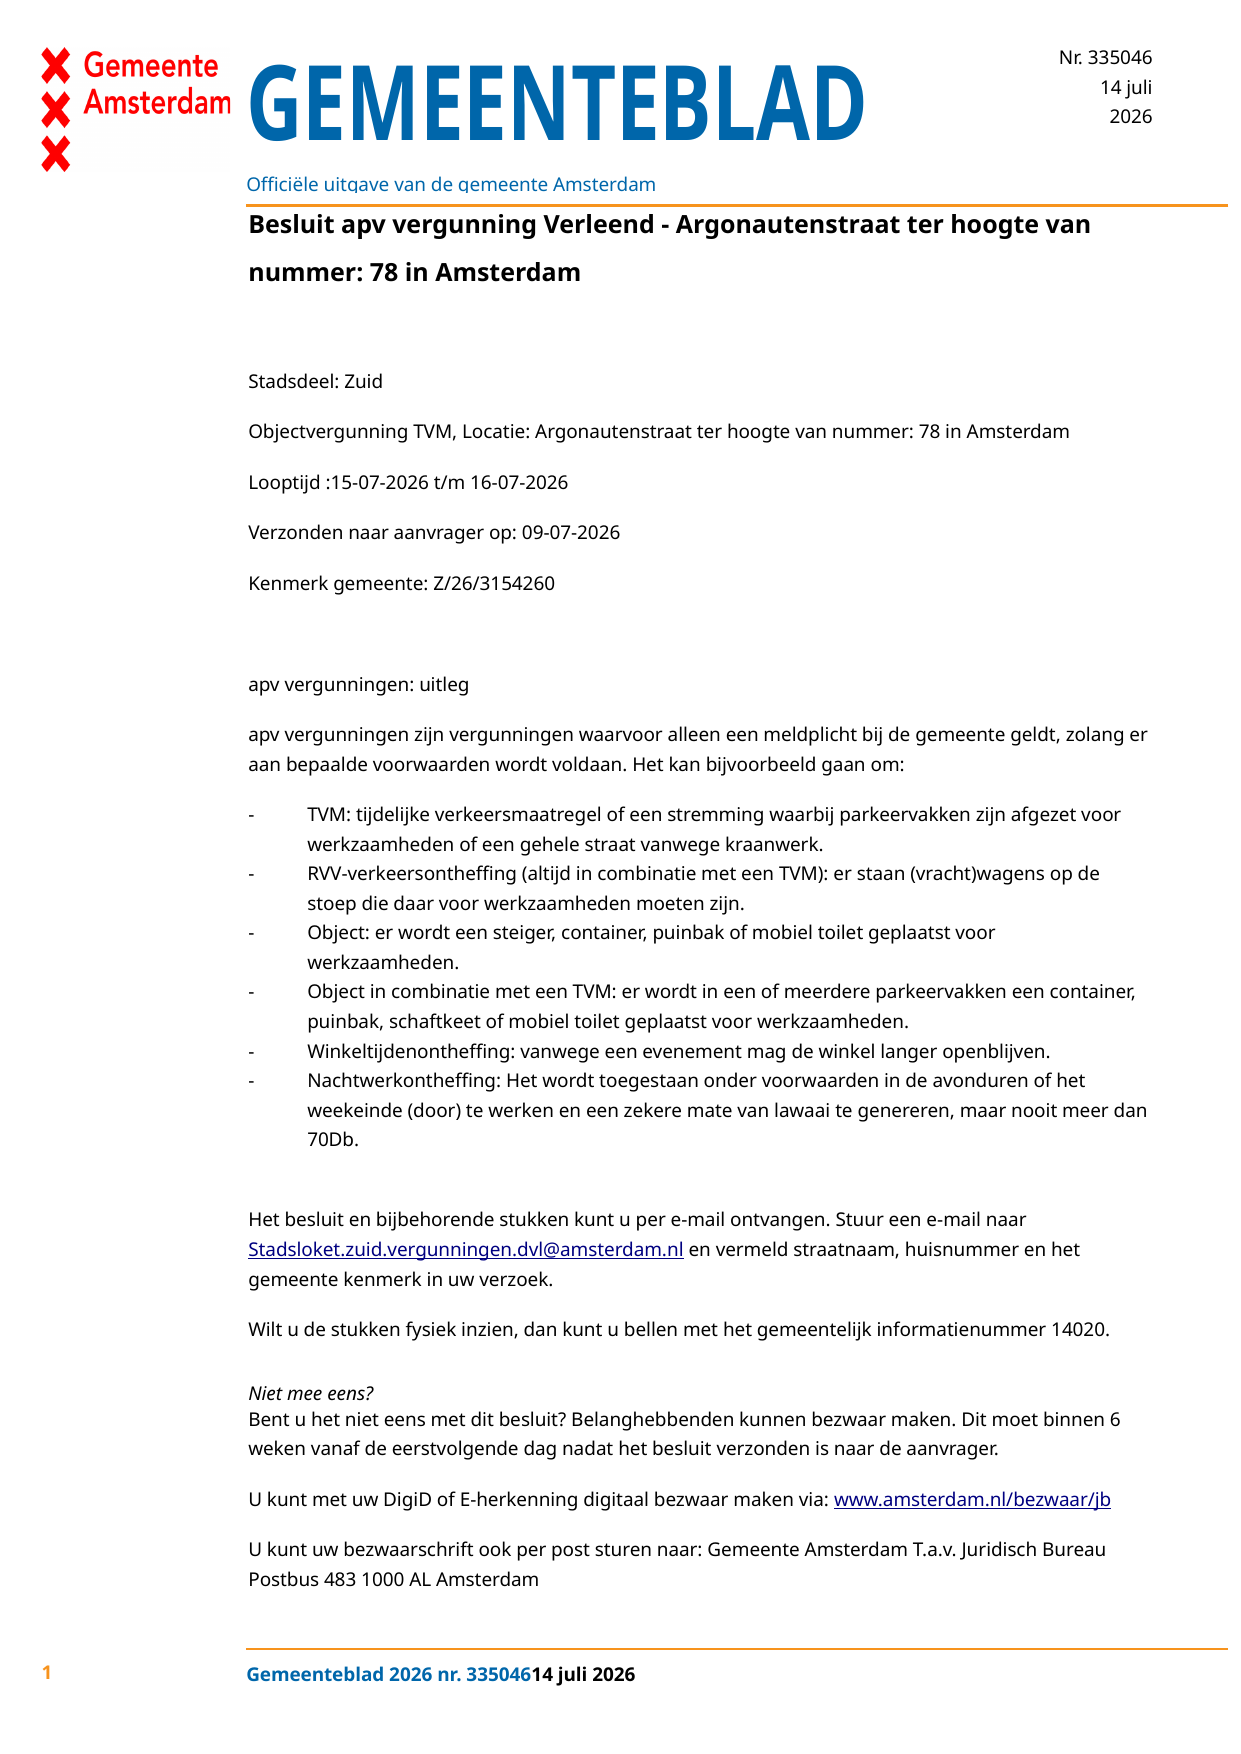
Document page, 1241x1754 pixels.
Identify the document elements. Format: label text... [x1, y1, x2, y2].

list Object: er wordt een steiger, container, puinbak of mobiel toilet geplaatst voor werkzaamheden. [248, 919, 1152, 975]
list RVV-verkeersontheffing (altijd in combinatie met een TVM): er staan (vracht)wagens op de stoep die daar voor werkzaamheden moeten zijn. [248, 860, 1152, 916]
list Nachtwerkontheffing: Het wordt toegestaan onder voorwaarden in de avonduren of het weekeinde (door) te werken en een zekere mate van lawaai te genereren, maar nooit meer dan 70Db. [248, 1067, 1152, 1152]
text Verzonden naar aanvrager op: 09-07-2026 [248, 519, 1152, 545]
text Looptijd :15-07-2026 t/m 16-07-2026 [248, 469, 1152, 495]
list TVM: tijdelijke verkeersmaatregel of een stremming waarbij parkeervakken zijn afgezet voor werkzaamheden of een gehele straat vanwege kraanwerk. [248, 801, 1152, 857]
list Object in combinatie met een TVM: er wordt in een of meerdere parkeervakken een container, puinbak, schaftkeet of mobiel toilet geplaatst voor werkzaamheden. [248, 979, 1152, 1034]
text Wilt u de stukken fysiek inzien, dan kunt u bellen met het gemeentelijk informatienummer 14020. [248, 1316, 1152, 1342]
text Bent u het niet eens met dit besluit? Belanghebbenden kunnen bezwaar maken. Dit moet binnen 6 weken vanaf de eerstvolgende dag nadat het besluit verzonden is naar de aanvrager. [248, 1406, 1152, 1461]
text Het besluit en bijbehorende stukken kunt u per e-mail ontvangen. Stuur een e-mail naar Stadsloket.zuid.vergunningen.dvl@amsterdam.nl en vermeld straatnaam, huisnummer en het gemeente kenmerk in uw verzoek. [248, 1207, 1152, 1292]
text Objectvergunning TVM, Locatie: Argonautenstraat ter hoogte van nummer: 78 in Amsterdam [248, 419, 1152, 444]
text Niet mee eens? [248, 1380, 1152, 1406]
text apv vergunningen: uitleg [248, 671, 1152, 697]
picture [41, 47, 231, 172]
text U kunt uw bezwaarschrift ook per post sturen naar: Gemeente Amsterdam T.a.v. Juridisch Bureau Postbus 483 1000 AL Amsterdam [248, 1536, 1152, 1592]
text Stadsdeel: Zuid [248, 368, 1152, 394]
text Kenmerk gemeente: Z/26/3154260 [248, 570, 1152, 596]
text apv vergunningen zijn vergunningen waarvoor alleen een meldplicht bij de gemeente geldt, zolang er aan bepaalde voorwaarden wordt voldaan. Het kan bijvoorbeeld gaan om: [248, 721, 1152, 777]
text U kunt met uw DigiD of E-herkenning digitaal bezwaar maken via: www.amsterdam.nl/bezwaar/jb [248, 1486, 1152, 1512]
list Winkeltijdenontheffing: vanwege een evenement mag de winkel langer openblijven. [248, 1038, 1152, 1064]
text Besluit apv vergunning Verleend - Argonautenstraat ter hoogte van nummer: 78 in Amsterdam [248, 207, 1152, 288]
